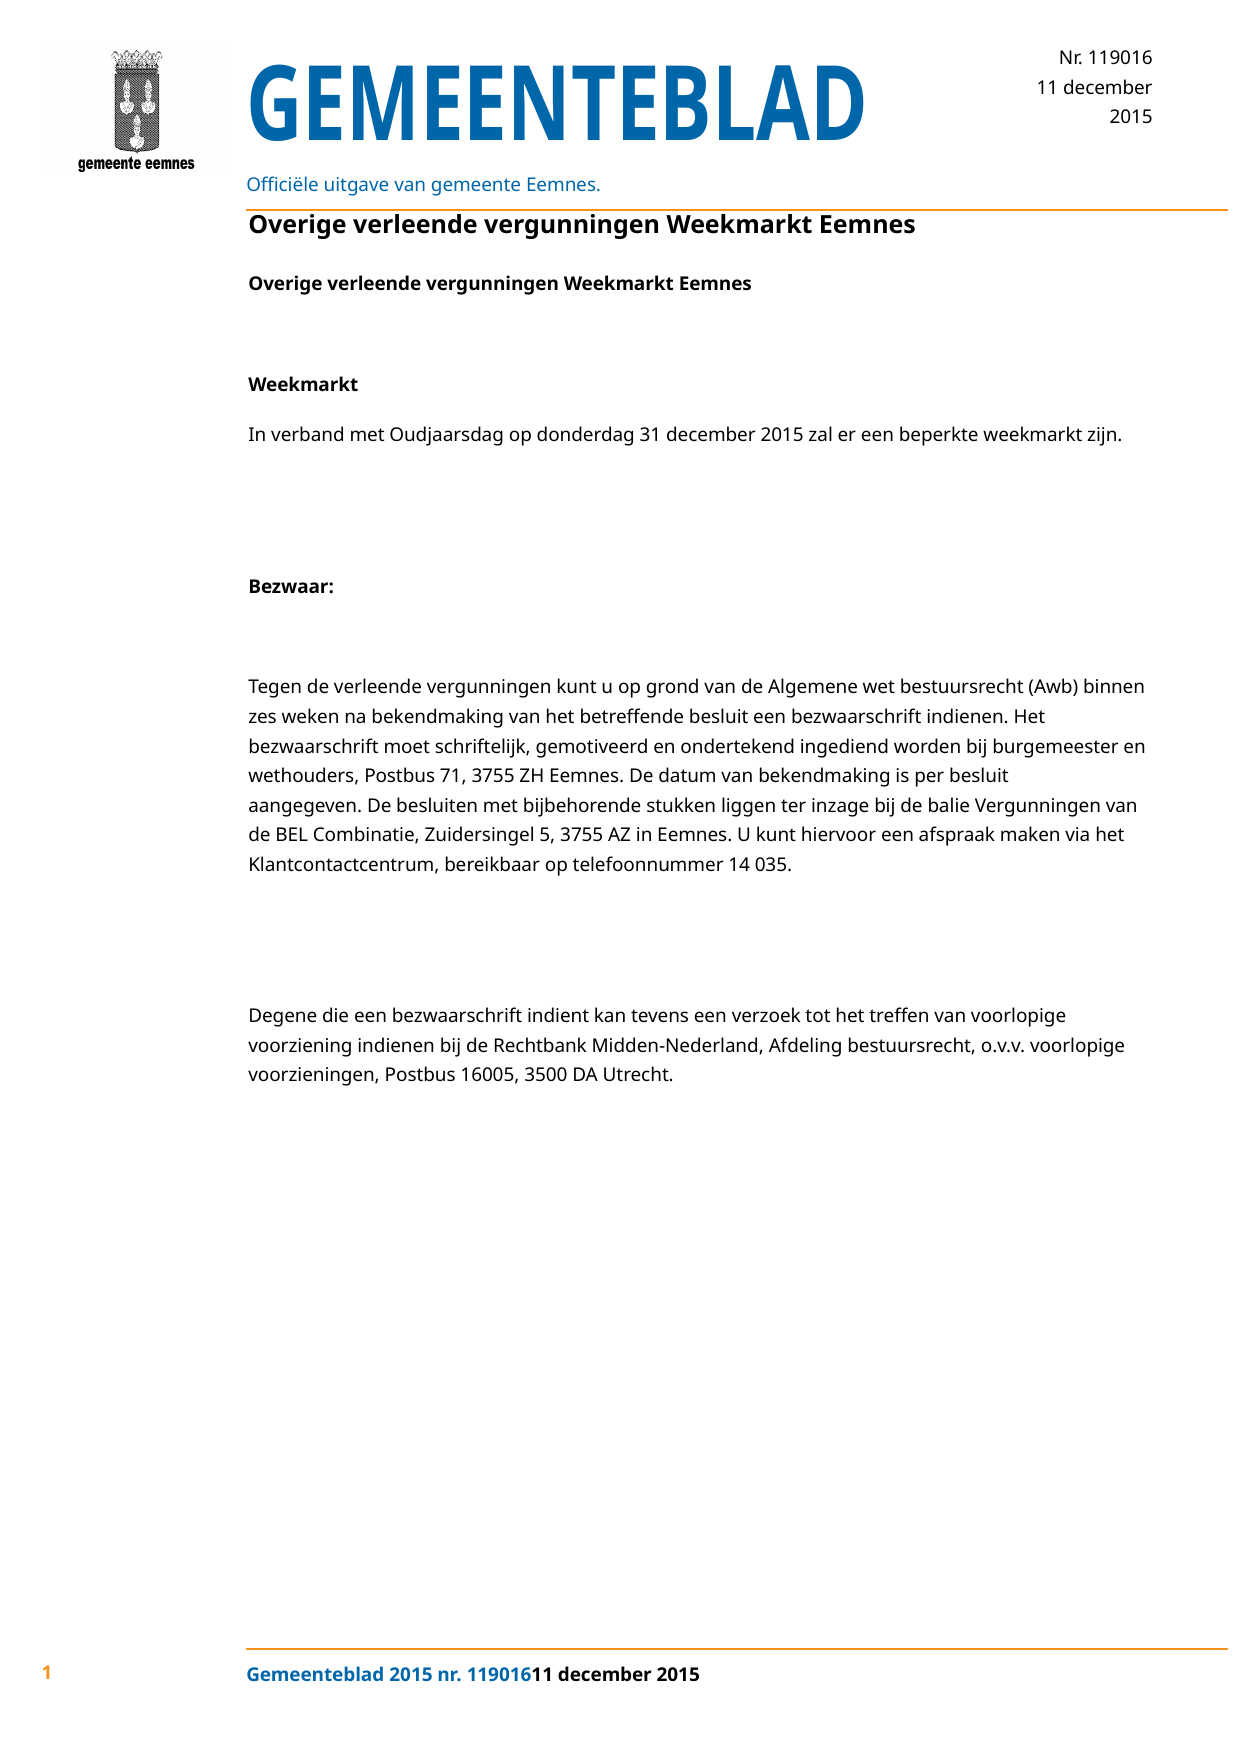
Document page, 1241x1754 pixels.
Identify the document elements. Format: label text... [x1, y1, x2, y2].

text In verband met Oudjaarsdag op donderdag 31 december 2015 zal er een beperkte weekmarkt zijn. [248, 422, 1152, 447]
picture [41, 47, 231, 172]
text Weekmarkt [248, 371, 1152, 397]
text Degene die een bezwaarschrift indient kan tevens een verzoek tot het treffen van voorlopige voorziening indienen bij de Rechtbank Midden-Nederland, Afdeling bestuursrecht, o.v.v. voorlopige voorzieningen, Postbus 16005, 3500 DA Utrecht. [248, 1002, 1152, 1087]
text Overige verleende vergunningen Weekmarkt Eemnes [248, 211, 1152, 241]
text Overige verleende vergunningen Weekmarkt Eemnes [248, 270, 1152, 296]
text Bezwaar: [248, 573, 1152, 598]
text Tegen de verleende vergunningen kunt u op grond van de Algemene wet bestuursrecht (Awb) binnen zes weken na bekendmaking van het betreffende besluit een bezwaarschrift indienen. Het bezwaarschrift moet schriftelijk, gemotiveerd en ondertekend ingediend worden bij burgemeester en wethouders, Postbus 71, 3755 ZH Eemnes. De datum van bekendmaking is per besluit aangegeven. De besluiten met bijbehorende stukken liggen ter inzage bij de balie Vergunningen van de BEL Combinatie, Zuidersingel 5, 3755 AZ in Eemnes. U kunt hiervoor een afspraak maken via het Klantcontactcentrum, bereikbaar op telefoonnummer 14 035. [248, 674, 1152, 877]
